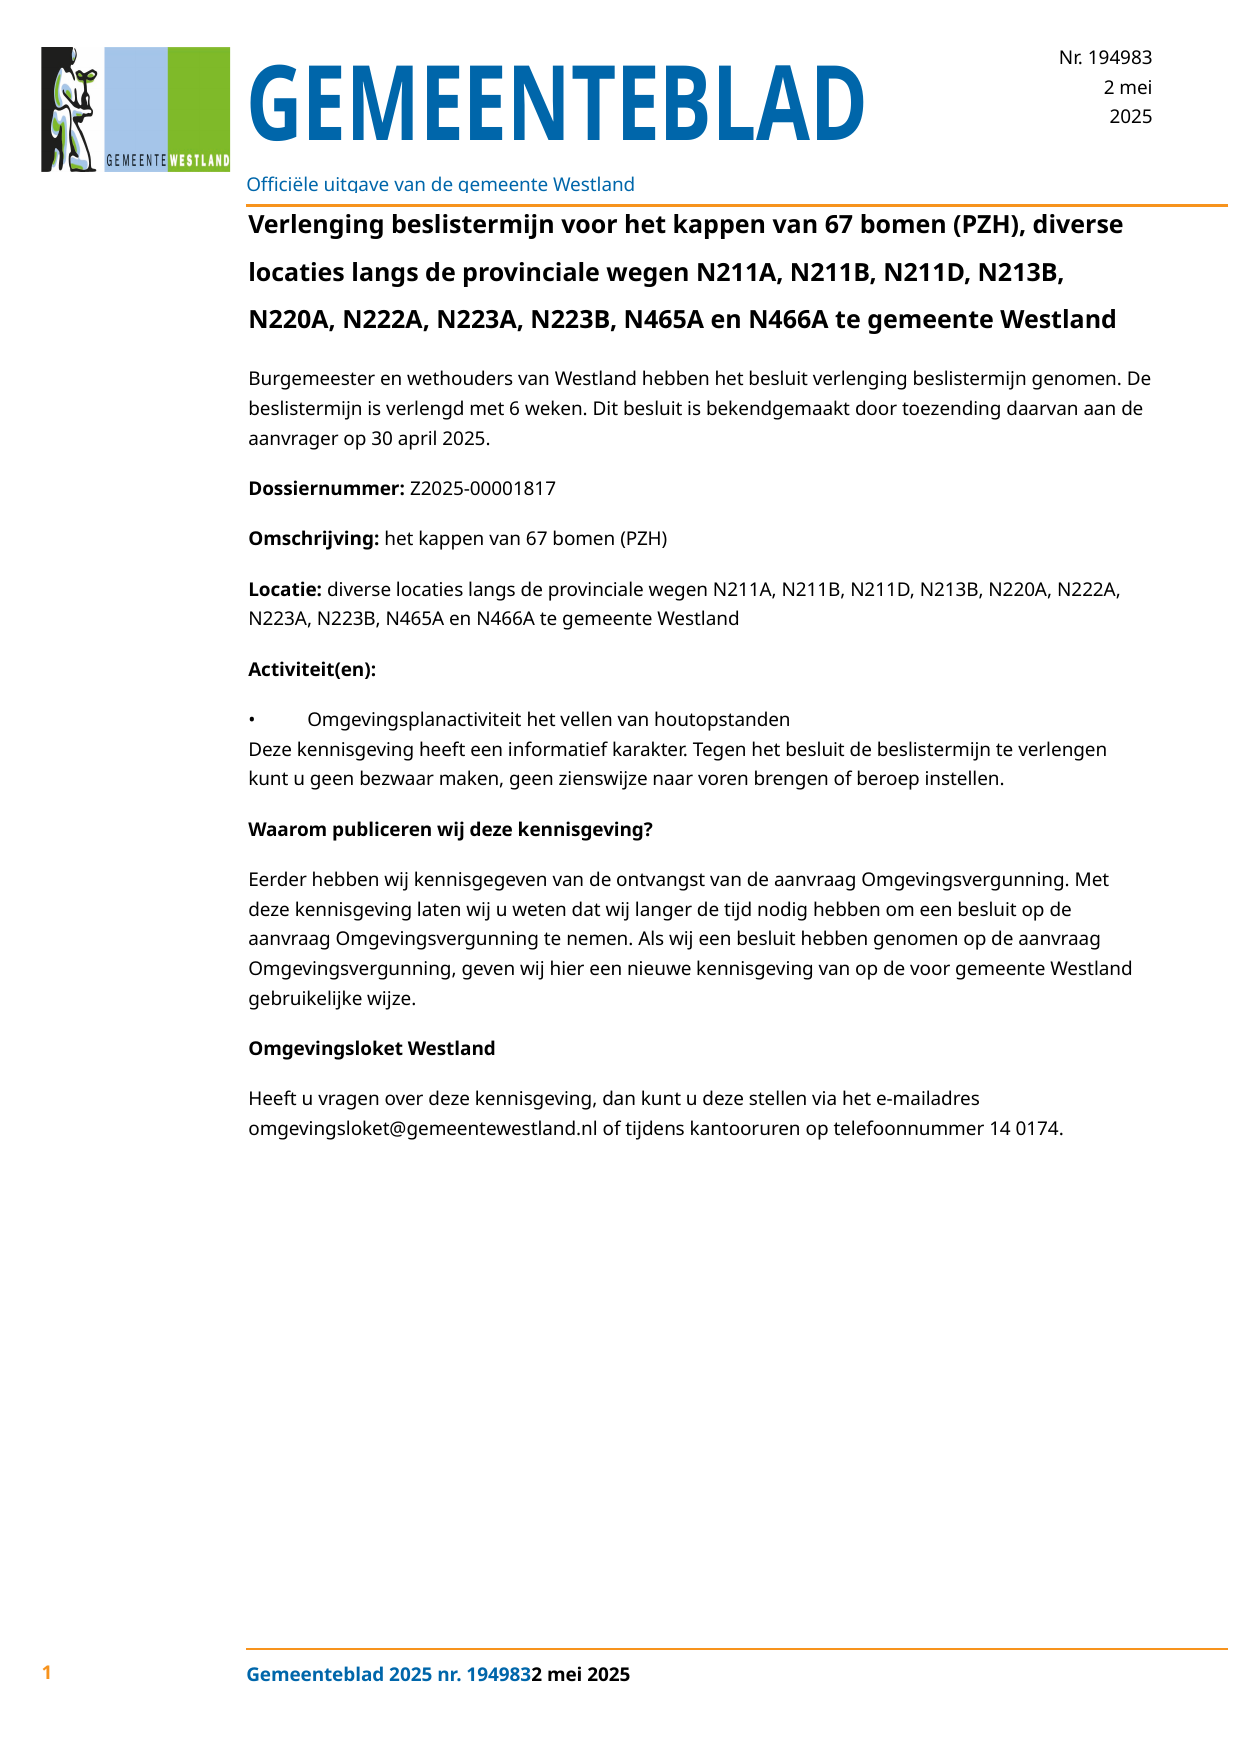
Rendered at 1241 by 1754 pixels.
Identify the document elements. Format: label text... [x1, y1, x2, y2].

text Eerder hebben wij kennisgegeven van de ontvangst van de aanvraag Omgevingsvergunning. Met deze kennisgeving laten wij u weten dat wij langer de tijd nodig hebben om een besluit op de aanvraag Omgevingsvergunning te nemen. Als wij een besluit hebben genomen op de aanvraag Omgevingsvergunning, geven wij hier een nieuwe kennisgeving van op de voor gemeente Westland gebruikelijke wijze. [248, 866, 1152, 1010]
text Heeft u vragen over deze kennisgeving, dan kunt u deze stellen via het e-mailadres omgevingsloket@gemeentewestland.nl of tijdens kantooruren op telefoonnummer 14 0174. [248, 1086, 1152, 1141]
text Deze kennisgeving heeft een informatief karakter. Tegen het besluit de beslistermijn te verlengen kunt u geen bezwaar maken, geen zienswijze naar voren brengen of beroep instellen. [248, 736, 1152, 791]
text Waarom publiceren wij deze kennisgeving? [248, 816, 1152, 842]
text Omschrijving: het kappen van 67 bomen (PZH) [248, 526, 1152, 551]
text Verlenging beslistermijn voor het kappen van 67 bomen (PZH), diverse locaties langs de provinciale wegen N211A, N211B, N211D, N213B, N220A, N222A, N223A, N223B, N465A en N466A te gemeente Westland [248, 207, 1152, 336]
list Omgevingsplanactiviteit het vellen van houtopstanden [248, 706, 1152, 732]
text Dossiernummer: Z2025-00001817 [248, 475, 1152, 501]
text Locatie: diverse locaties langs de provinciale wegen N211A, N211B, N211D, N213B, N220A, N222A, N223A, N223B, N465A en N466A te gemeente Westland [248, 576, 1152, 631]
picture [41, 47, 231, 172]
text Burgemeester en wethouders van Westland hebben het besluit verlenging beslistermijn genomen. De beslistermijn is verlengd met 6 weken. Dit besluit is bekendgemaakt door toezending daarvan aan de aanvrager op 30 april 2025. [248, 366, 1152, 450]
text Activiteit(en): [248, 656, 1152, 682]
text Omgevingsloket Westland [248, 1035, 1152, 1061]
